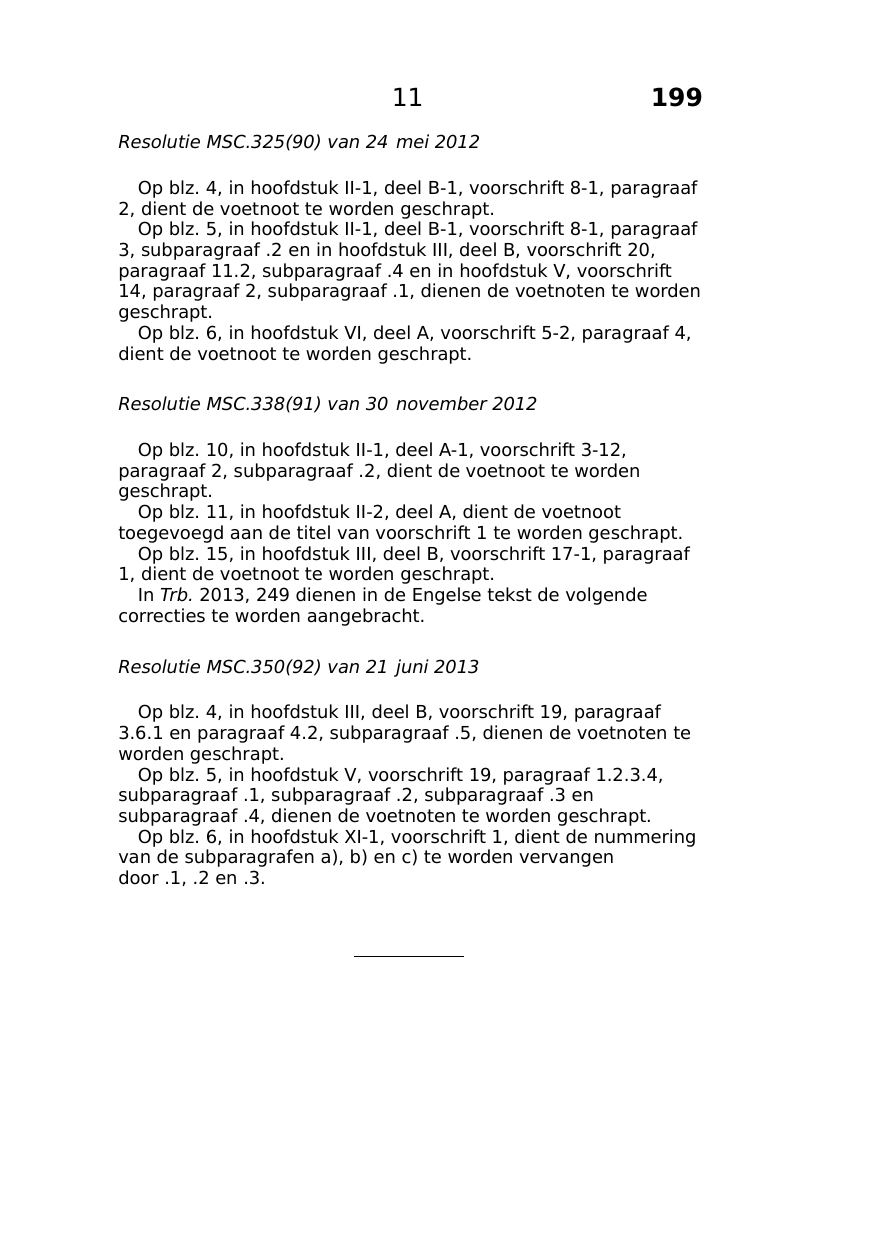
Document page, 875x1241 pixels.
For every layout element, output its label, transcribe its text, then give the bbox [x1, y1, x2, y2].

text Op blz. 15, in hoofdstuk III, deel B, voorschrift 17-1, paragraaf 1, dient de voetnoot te worden geschrapt. [118, 543, 703, 585]
text Op blz. 6, in hoofdstuk VI, deel A, voorschrift 5-2, paragraaf 4, dient de voetnoot te worden geschrapt. [118, 323, 703, 364]
text Op blz. 11, in hoofdstuk II-2, deel A, dient de voetnoot toegevoegd aan de titel van voorschrift 1 te worden geschrapt. [118, 502, 703, 543]
text Op blz. 4, in hoofdstuk III, deel B, voorschrift 19, paragraaf 3.6.1 en paragraaf 4.2, subparagraaf .5, dienen de voetnoten te worden geschrapt. [118, 702, 703, 764]
text Op blz. 10, in hoofdstuk II-1, deel A-1, voorschrift 3-12, paragraaf 2, subparagraaf .2, dient de voetnoot te worden geschrapt. [118, 440, 703, 502]
subtitle Resolutie MSC.338(91) van 30 november 2012 [118, 394, 703, 415]
text Op blz. 6, in hoofdstuk XI-1, voorschrift 1, dient de nummering van de subparagrafen a), b) en c) te worden vervangen door .1, .2 en .3. [118, 827, 703, 889]
text Op blz. 5, in hoofdstuk II-1, deel B-1, voorschrift 8-1, paragraaf 3, subparagraaf .2 en in hoofdstuk III, deel B, voorschrift 20, paragraaf 11.2, subparagraaf .4 en in hoofdstuk V, voorschrift 14, paragraaf 2, subparagraaf .1, dienen de voetnoten te worden geschrapt. [118, 219, 703, 323]
text Op blz. 5, in hoofdstuk V, voorschrift 19, paragraaf 1.2.3.4, subparagraaf .1, subparagraaf .2, subparagraaf .3 en subparagraaf .4, dienen de voetnoten te worden geschrapt. [118, 764, 703, 827]
subtitle Resolutie MSC.325(90) van 24 mei 2012 [118, 132, 703, 153]
text In Trb. 2013, 249 dienen in de Engelse tekst de volgende correcties te worden aangebracht. [118, 585, 703, 626]
subtitle Resolutie MSC.350(92) van 21 juni 2013 [118, 656, 703, 677]
text Op blz. 4, in hoofdstuk II-1, deel B-1, voorschrift 8-1, paragraaf 2, dient de voetnoot te worden geschrapt. [118, 178, 703, 219]
